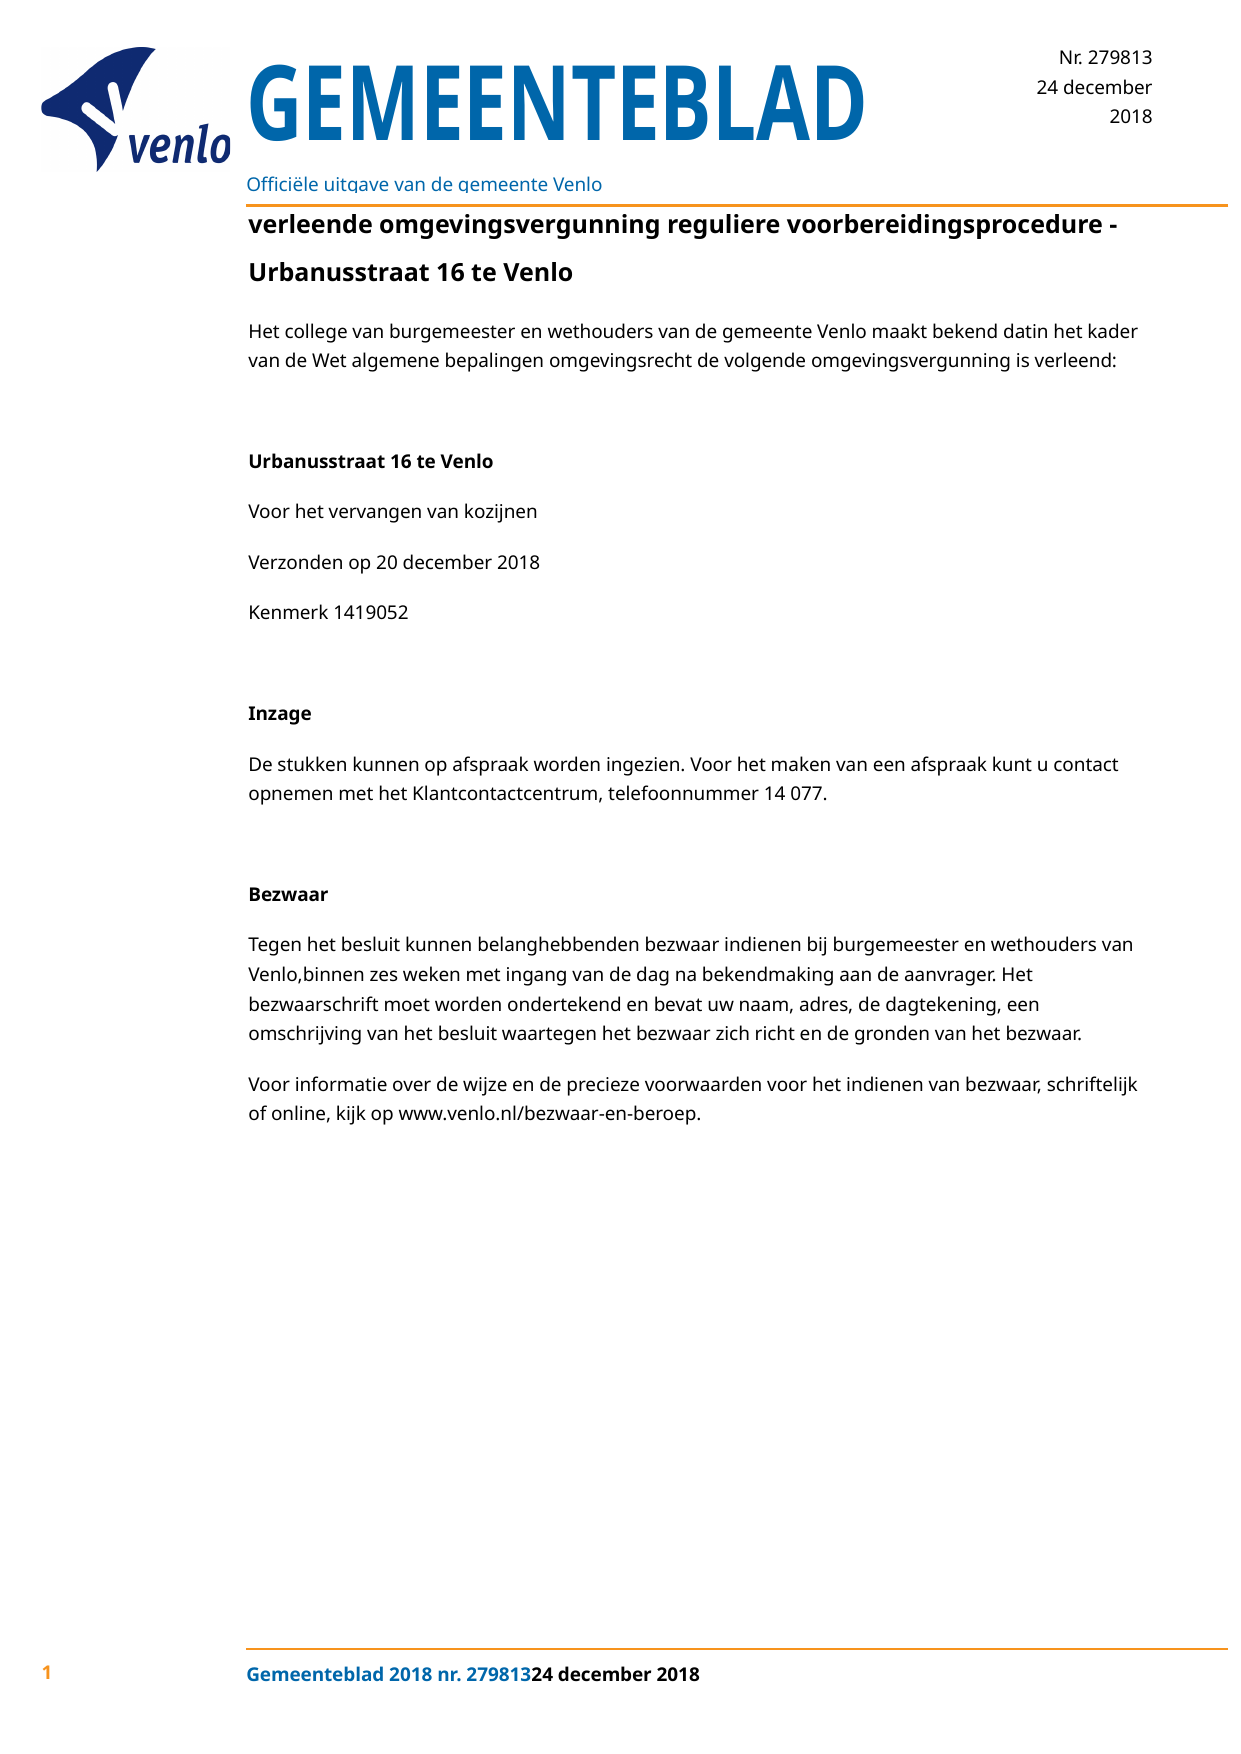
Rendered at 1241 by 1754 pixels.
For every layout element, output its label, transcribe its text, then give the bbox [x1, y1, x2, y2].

text Inzage [248, 700, 1152, 726]
text Het college van burgemeester en wethouders van de gemeente Venlo maakt bekend datin het kader van de Wet algemene bepalingen omgevingsrecht de volgende omgevingsvergunning is verleend: [248, 318, 1152, 373]
picture [41, 47, 231, 172]
text Tegen het besluit kunnen belanghebbenden bezwaar indienen bij burgemeester en wethouders van Venlo,binnen zes weken met ingang van de dag na bekendmaking aan de aanvrager. Het bezwaarschrift moet worden ondertekend en bevat uw naam, adres, de dagtekening, een omschrijving van het besluit waartegen het bezwaar zich richt en de gronden van het bezwaar. [248, 932, 1152, 1046]
text Urbanusstraat 16 te Venlo [248, 448, 1152, 474]
text Voor informatie over de wijze en de precieze voorwaarden voor het indienen van bezwaar, schriftelijk of online, kijk op www.venlo.nl/bezwaar-en-beroep. [248, 1071, 1152, 1126]
text Bezwaar [248, 881, 1152, 907]
text Verzonden op 20 december 2018 [248, 549, 1152, 575]
text Kenmerk 1419052 [248, 599, 1152, 625]
text De stukken kunnen op afspraak worden ingezien. Voor het maken van een afspraak kunt u contact opnemen met het Klantcontactcentrum, telefoonnummer 14 077. [248, 751, 1152, 806]
text verleende omgevingsvergunning reguliere voorbereidingsprocedure - Urbanusstraat 16 te Venlo [248, 207, 1152, 288]
text Voor het vervangen van kozijnen [248, 499, 1152, 524]
